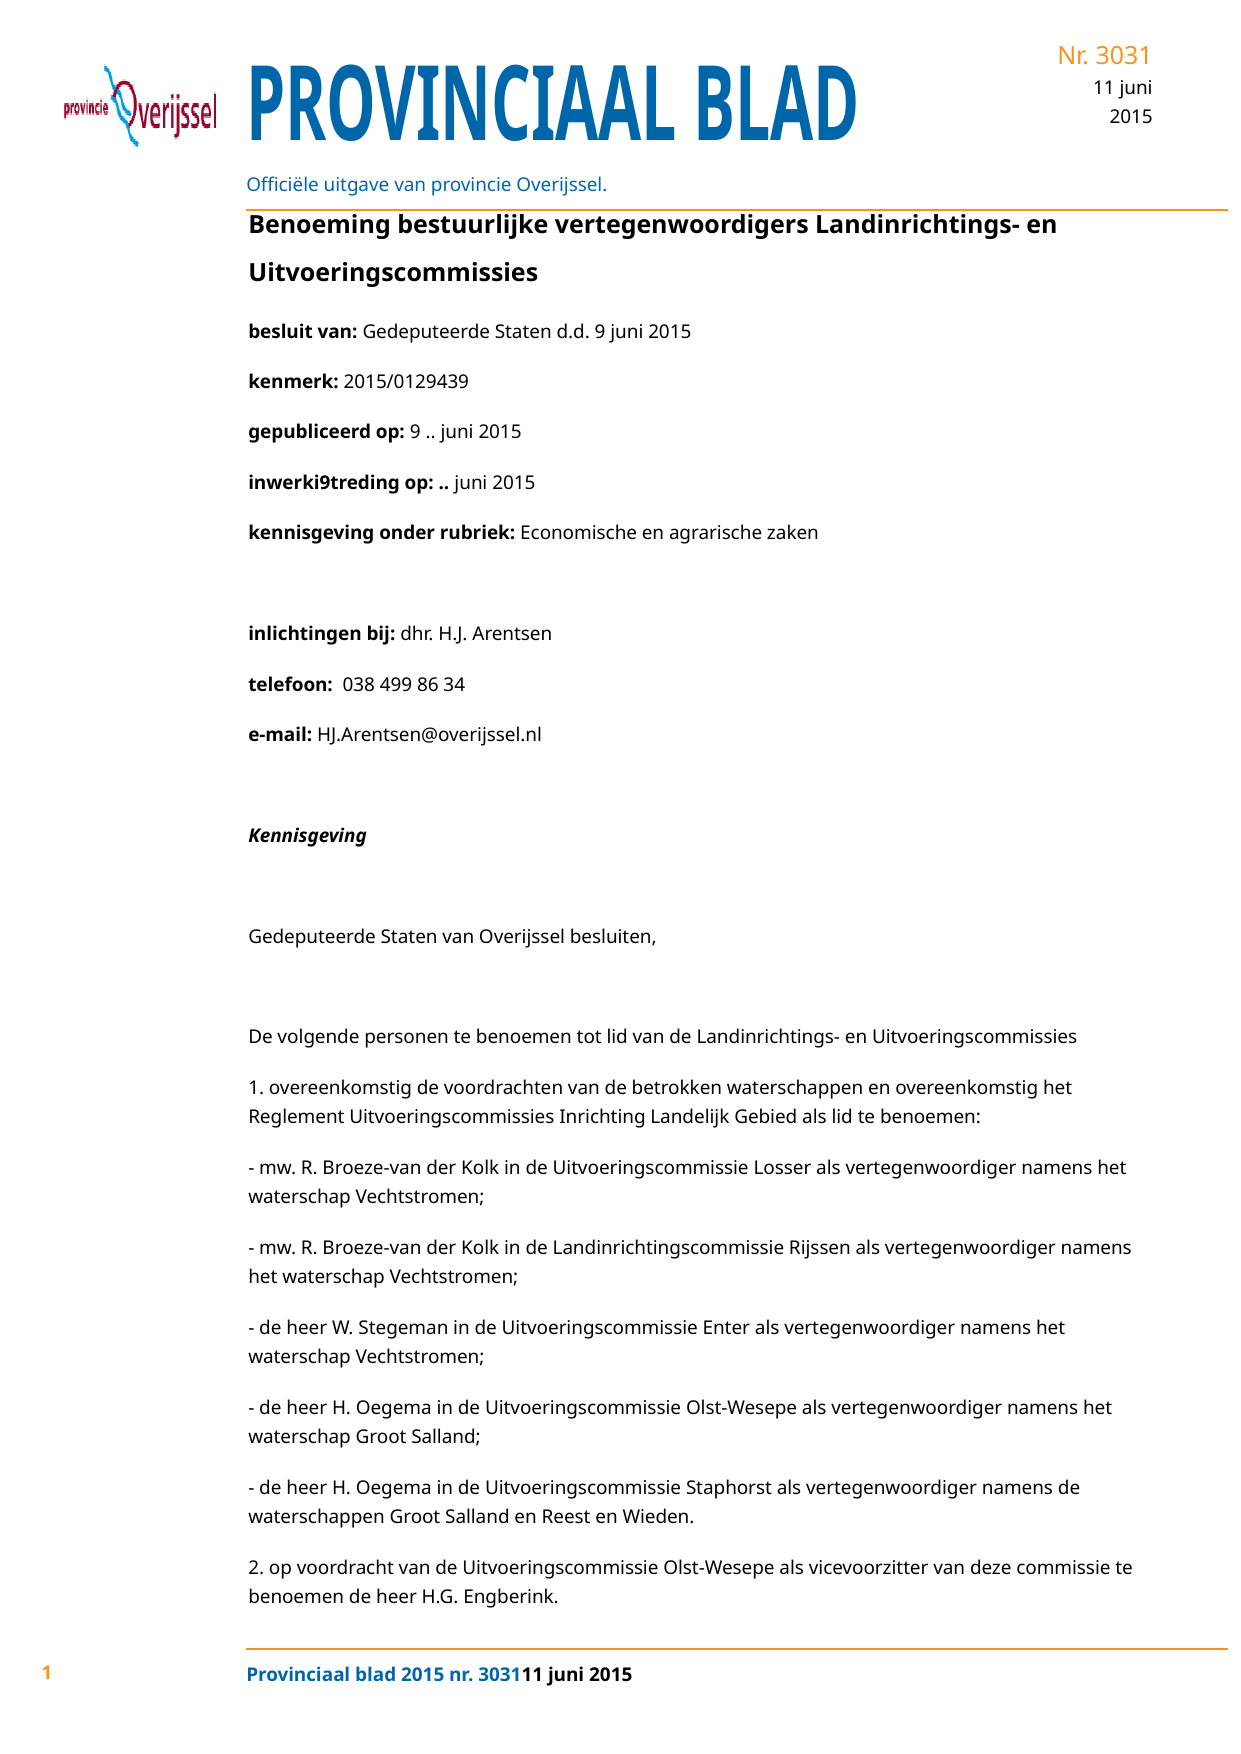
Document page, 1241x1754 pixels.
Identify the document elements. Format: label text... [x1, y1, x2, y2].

text kennisgeving onder rubriek: Economische en agrarische zaken [248, 519, 1152, 545]
text Kennisgeving [248, 822, 1152, 848]
text Benoeming bestuurlijke vertegenwoordigers Landinrichtings- en Uitvoeringscommissies [248, 211, 1152, 288]
text e-mail: HJ.Arentsen@overijssel.nl [248, 721, 1152, 747]
text 2. op voordracht van de Uitvoeringscommissie Olst-Wesepe als vicevoorzitter van deze commissie te benoemen de heer H.G. Engberink. [248, 1554, 1152, 1609]
text - mw. R. Broeze-van der Kolk in de Uitvoeringscommissie Losser als vertegenwoordiger namens het waterschap Vechtstromen; [248, 1154, 1152, 1209]
text De volgende personen te benoemen tot lid van de Landinrichtings- en Uitvoeringscommissies [248, 1024, 1152, 1049]
text kenmerk: 2015/0129439 [248, 368, 1152, 394]
text inwerki9treding op: .. juni 2015 [248, 469, 1152, 495]
text inlichtingen bij: dhr. H.J. Arentsen [248, 620, 1152, 646]
picture [41, 47, 231, 172]
text - de heer H. Oegema in de Uitvoeringscommissie Olst-Wesepe als vertegenwoordiger namens het waterschap Groot Salland; [248, 1394, 1152, 1449]
text 1. overeenkomstig de voordrachten van de betrokken waterschappen en overeenkomstig het Reglement Uitvoeringscommissies Inrichting Landelijk Gebied als lid te benoemen: [248, 1074, 1152, 1129]
text gepubliceerd op: 9 .. juni 2015 [248, 419, 1152, 444]
text - mw. R. Broeze-van der Kolk in de Landinrichtingscommissie Rijssen als vertegenwoordiger namens het waterschap Vechtstromen; [248, 1234, 1152, 1289]
text - de heer H. Oegema in de Uitvoeringscommissie Staphorst als vertegenwoordiger namens de waterschappen Groot Salland en Reest en Wieden. [248, 1474, 1152, 1529]
text - de heer W. Stegeman in de Uitvoeringscommissie Enter als vertegenwoordiger namens het waterschap Vechtstromen; [248, 1314, 1152, 1369]
text besluit van: Gedeputeerde Staten d.d. 9 juni 2015 [248, 318, 1152, 344]
text telefoon: 038 499 86 34 [248, 671, 1152, 697]
text Gedeputeerde Staten van Overijssel besluiten, [248, 923, 1152, 949]
